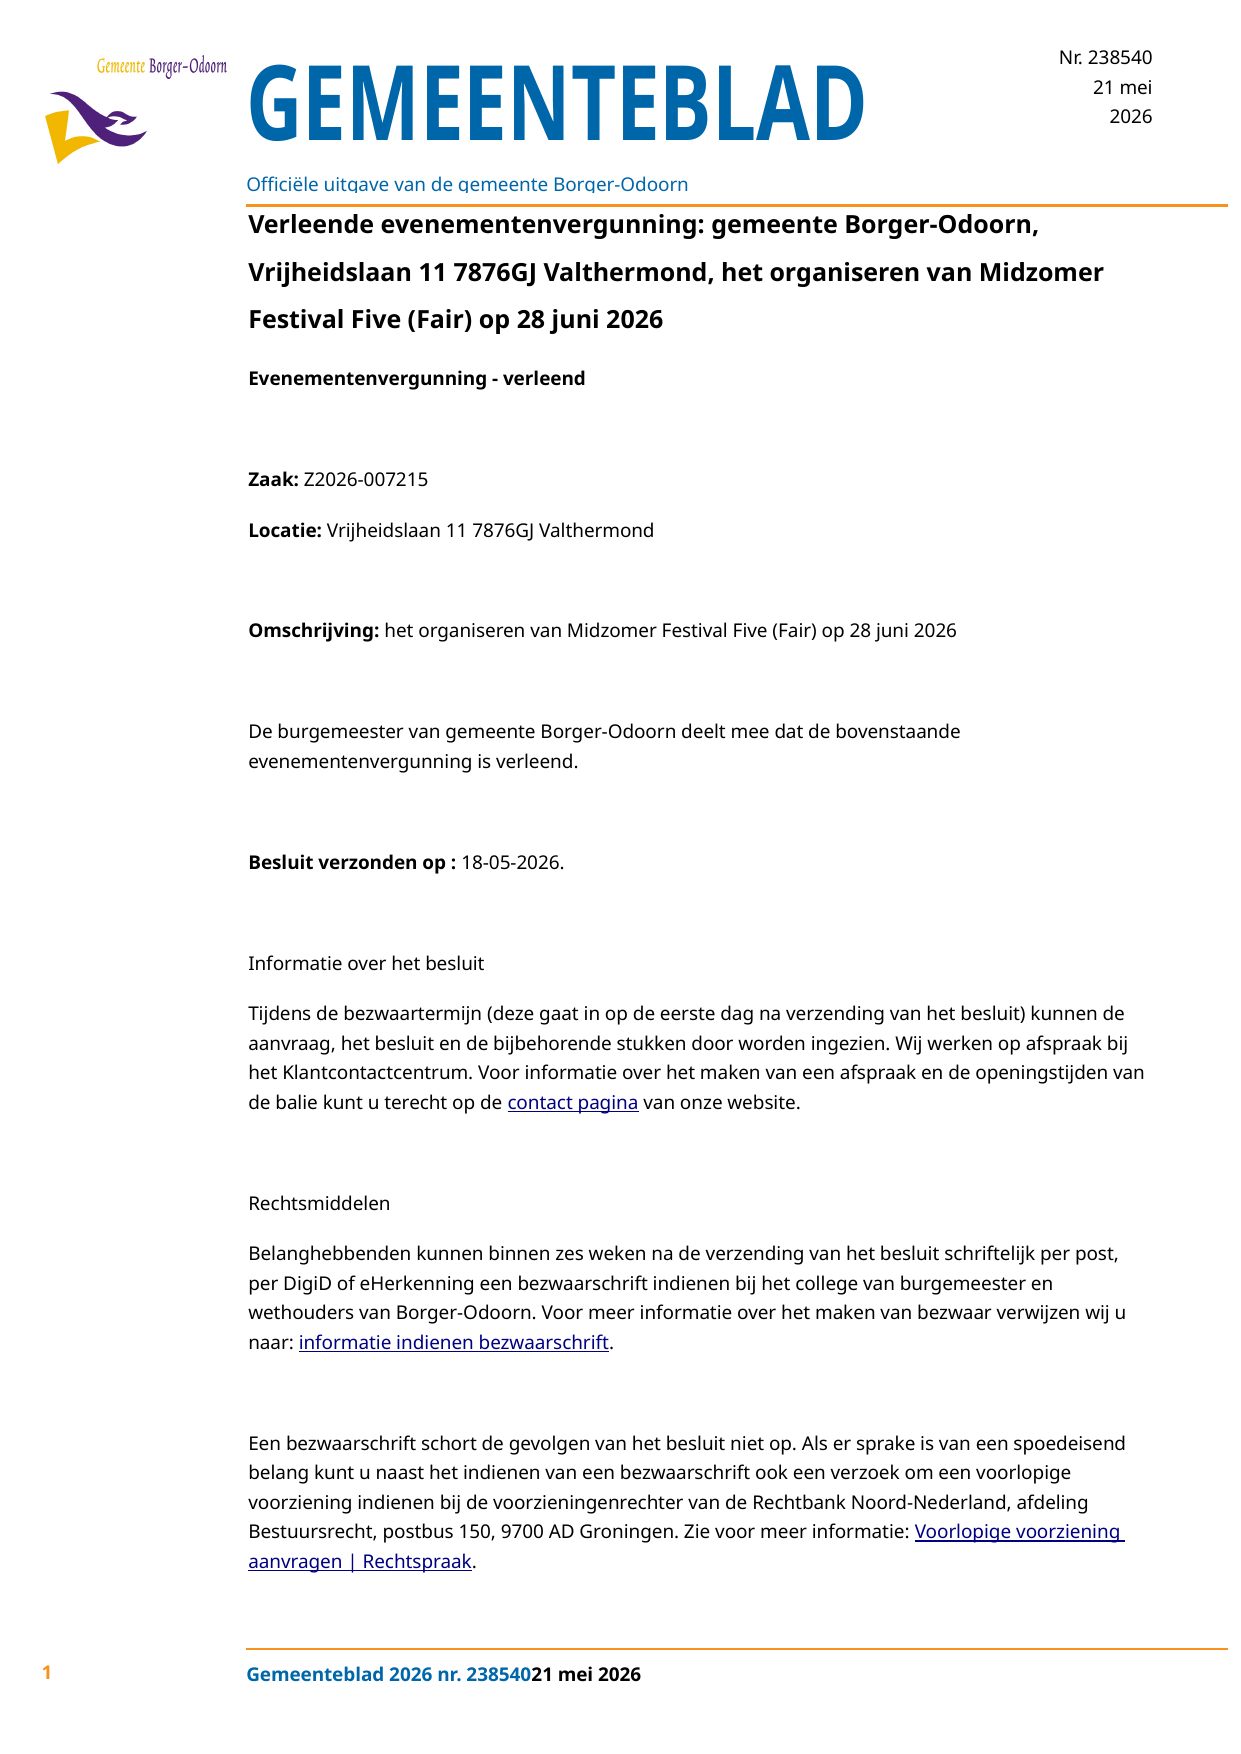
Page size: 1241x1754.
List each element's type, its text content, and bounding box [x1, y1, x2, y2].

text Locatie: Vrijheidslaan 11 7876GJ Valthermond [248, 517, 1152, 542]
text Tijdens de bezwaartermijn (deze gaat in op de eerste dag na verzending van het besluit) kunnen de aanvraag, het besluit en de bijbehorende stukken door worden ingezien. Wij werken op afspraak bij het Klantcontactcentrum. Voor informatie over het maken van een afspraak en de openingstijden van de balie kunt u terecht op de contact pagina van onze website. [248, 1000, 1152, 1114]
text De burgemeester van gemeente Borger-Odoorn deelt mee dat de bovenstaande evenementenvergunning is verleend. [248, 718, 1152, 774]
text Evenementenvergunning - verleend [248, 366, 1152, 391]
picture [41, 47, 231, 172]
text Rechtsmiddelen [248, 1190, 1152, 1215]
text Omschrijving: het organiseren van Midzomer Festival Five (Fair) op 28 juni 2026 [248, 618, 1152, 643]
text Een bezwaarschrift schort de gevolgen van het besluit niet op. Als er sprake is van een spoedeisend belang kunt u naast het indienen van een bezwaarschrift ook een verzoek om een voorlopige voorziening indienen bij de voorzieningenrechter van de Rechtbank Noord-Nederland, afdeling Bestuursrecht, postbus 150, 9700 AD Groningen. Zie voor meer informatie: Voorlopige voorziening aanvragen | Rechtspraak. [248, 1430, 1152, 1574]
text Belanghebbenden kunnen binnen zes weken na de verzending van het besluit schriftelijk per post, per DigiD of eHerkenning een bezwaarschrift indienen bij het college van burgemeester en wethouders van Borger-Odoorn. Voor meer informatie over het maken van bezwaar verwijzen wij u naar: informatie indienen bezwaarschrift. [248, 1240, 1152, 1354]
text Besluit verzonden op : 18-05-2026. [248, 849, 1152, 874]
text Zaak: Z2026-007215 [248, 466, 1152, 492]
text Informatie over het besluit [248, 950, 1152, 975]
text Verleende evenementenvergunning: gemeente Borger-Odoorn, Vrijheidslaan 11 7876GJ Valthermond, het organiseren van Midzomer Festival Five (Fair) op 28 juni 2026 [248, 207, 1152, 336]
